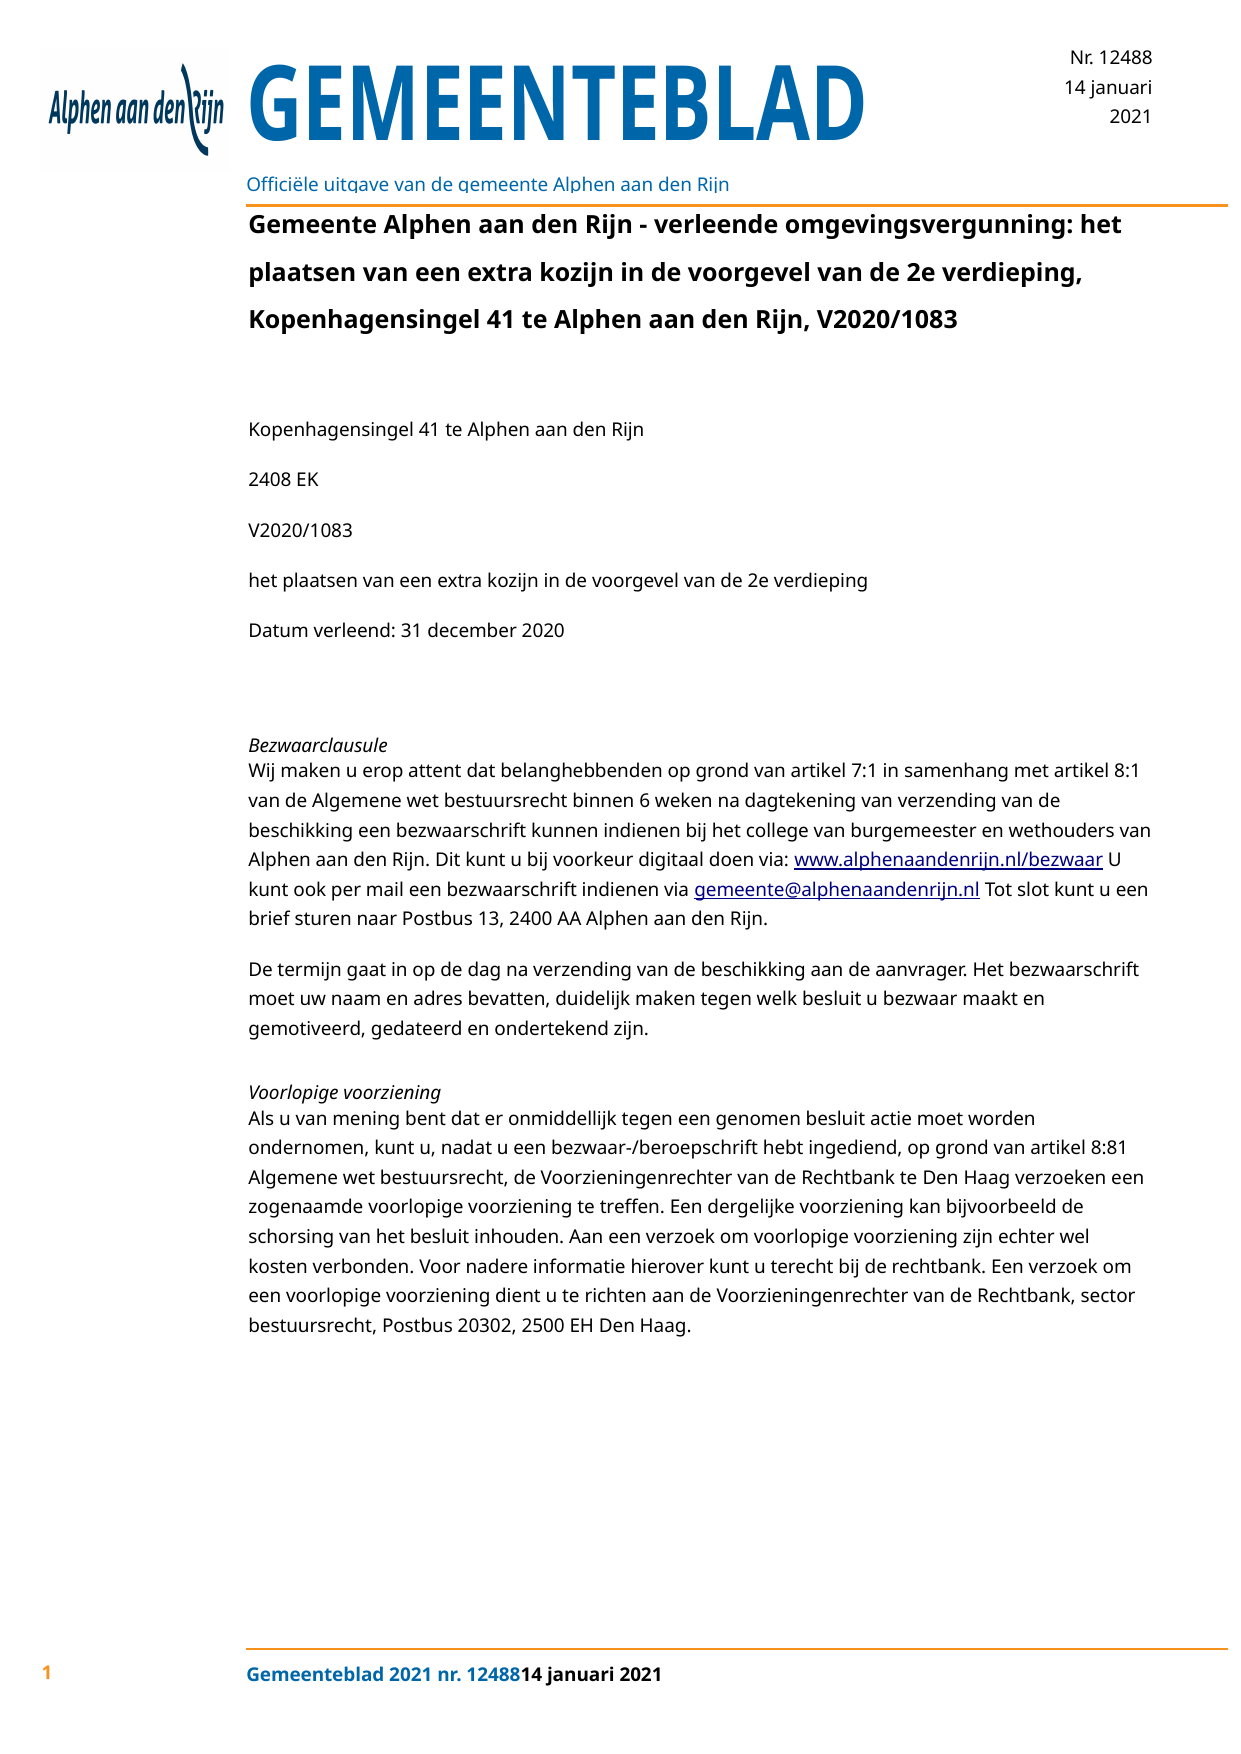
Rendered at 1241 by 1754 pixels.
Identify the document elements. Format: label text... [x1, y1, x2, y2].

text Gemeente Alphen aan den Rijn - verleende omgevingsvergunning: het plaatsen van een extra kozijn in de voorgevel van de 2e verdieping, Kopenhagensingel 41 te Alphen aan den Rijn, V2020/1083 [248, 207, 1152, 336]
text Als u van mening bent dat er onmiddellijk tegen een genomen besluit actie moet worden ondernomen, kunt u, nadat u een bezwaar-/beroepschrift hebt ingediend, op grond van artikel 8:81 Algemene wet bestuursrecht, de Voorzieningenrechter van de Rechtbank te Den Haag verzoeken een zogenaamde voorlopige voorziening te treffen. Een dergelijke voorziening kan bijvoorbeeld de schorsing van het besluit inhouden. Aan een verzoek om voorlopige voorziening zijn echter wel kosten verbonden. Voor nadere informatie hierover kunt u terecht bij de rechtbank. Een verzoek om een voorlopige voorziening dient u te richten aan de Voorzieningenrechter van de Rechtbank, sector bestuursrecht, Postbus 20302, 2500 EH Den Haag. [248, 1105, 1152, 1338]
text V2020/1083 [248, 517, 1152, 542]
text Voorlopige voorziening [248, 1079, 1152, 1105]
picture [41, 47, 231, 172]
text Kopenhagensingel 41 te Alphen aan den Rijn [248, 416, 1152, 442]
text Wij maken u erop attent dat belanghebbenden op grond van artikel 7:1 in samenhang met artikel 8:1 van de Algemene wet bestuursrecht binnen 6 weken na dagtekening van verzending van de beschikking een bezwaarschrift kunnen indienen bij het college van burgemeester en wethouders van Alphen aan den Rijn. Dit kunt u bij voorkeur digitaal doen via: www.alphenaandenrijn.nl/bezwaar U kunt ook per mail een bezwaarschrift indienen via gemeente@alphenaandenrijn.nl Tot slot kunt u een brief sturen naar Postbus 13, 2400 AA Alphen aan den Rijn. [248, 758, 1152, 931]
text 2408 EK [248, 466, 1152, 492]
text Bezwaarclausule [248, 732, 1152, 758]
text het plaatsen van een extra kozijn in de voorgevel van de 2e verdieping [248, 567, 1152, 593]
text De termijn gaat in op de dag na verzending van de beschikking aan de aanvrager. Het bezwaarschrift moet uw naam en adres bevatten, duidelijk maken tegen welk besluit u bezwaar maakt en gemotiveerd, gedateerd en ondertekend zijn. [248, 956, 1152, 1041]
text Datum verleend: 31 december 2020 [248, 618, 1152, 643]
